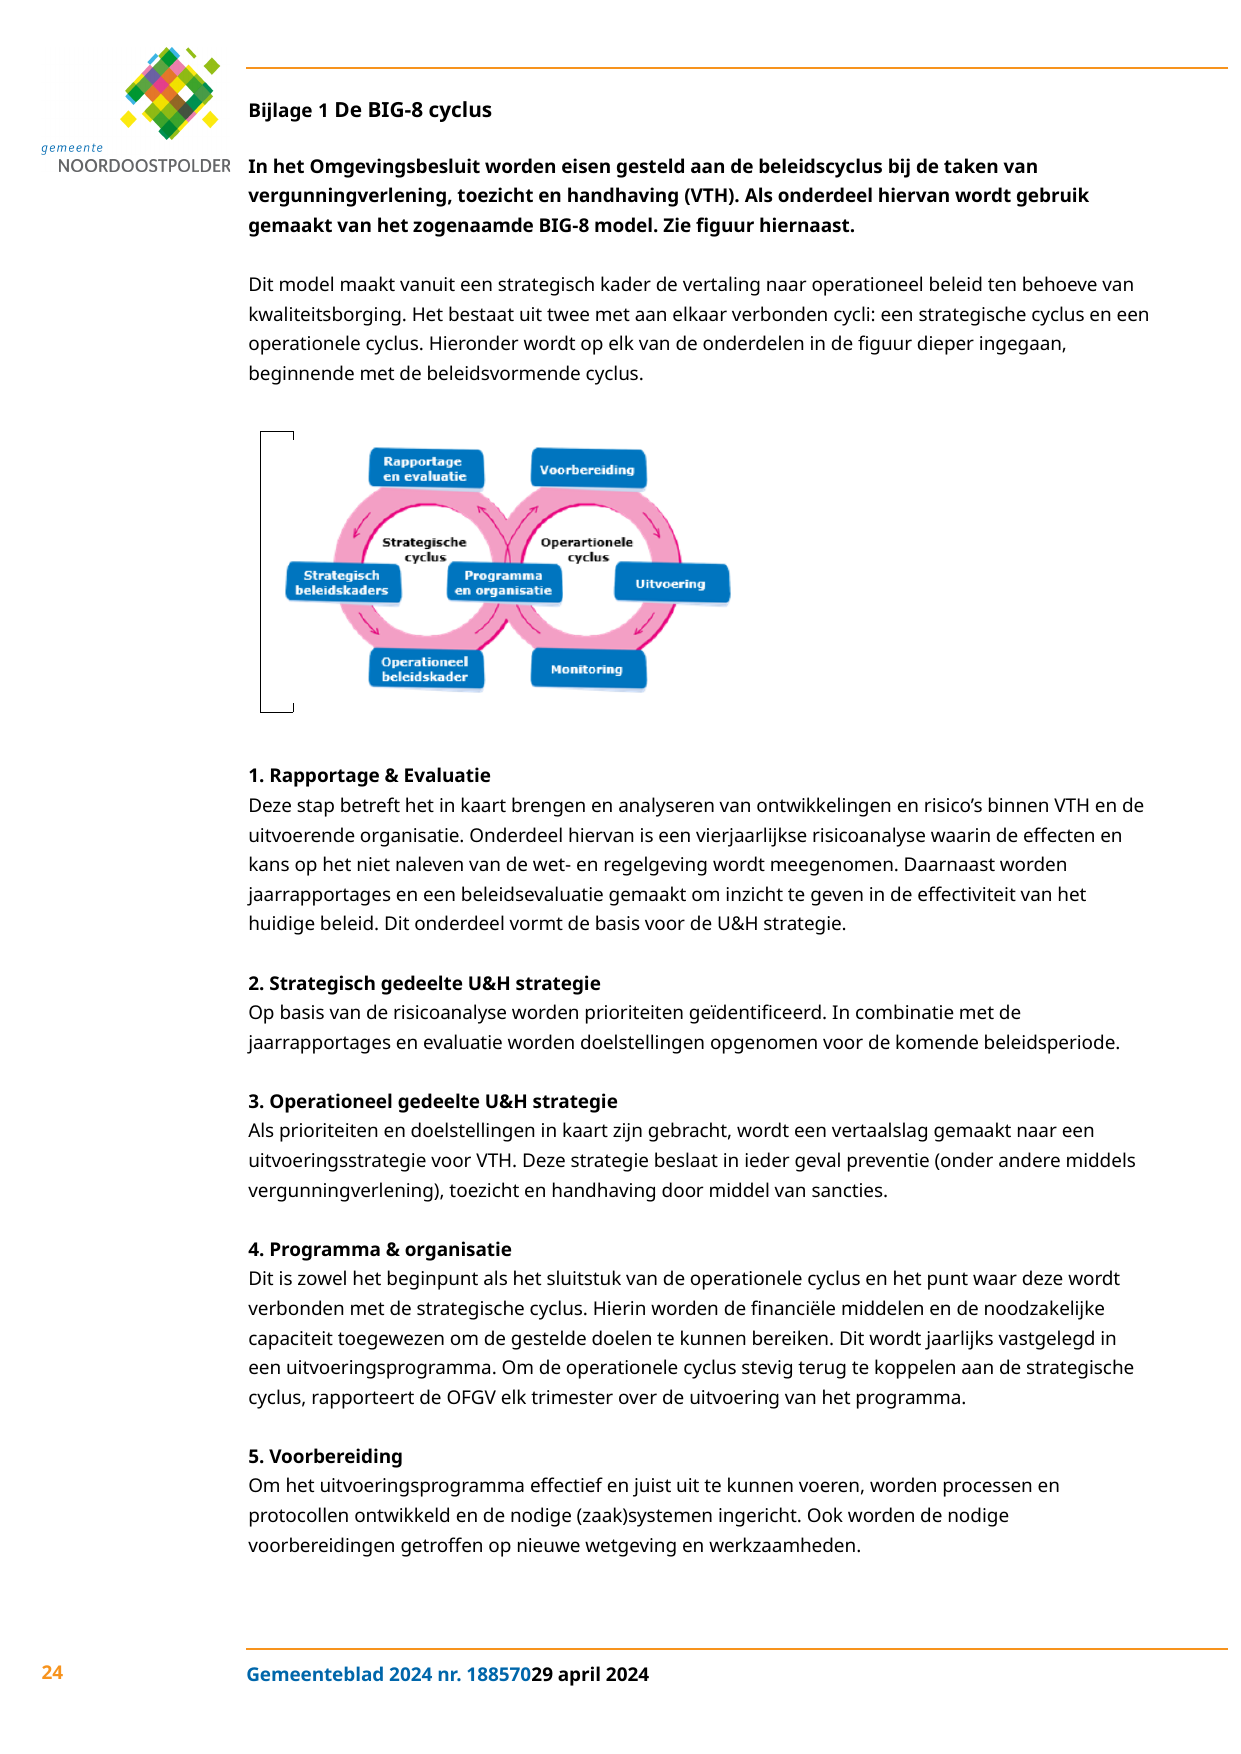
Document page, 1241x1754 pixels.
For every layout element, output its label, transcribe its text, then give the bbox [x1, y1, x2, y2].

text Dit model maakt vanuit een strategisch kader de vertaling naar operationeel beleid ten behoeve van kwaliteitsborging. Het bestaat uit twee met aan elkaar verbonden cycli: een strategische cyclus en een operationele cyclus. Hieronder wordt op elk van de onderdelen in de figuur dieper ingegaan, beginnende met de beleidsvormende cyclus. [248, 271, 1152, 386]
text Dit is zowel het beginpunt als het sluitstuk van de operationele cyclus en het punt waar deze wordt verbonden met de strategische cyclus. Hierin worden de financiële middelen en de noodzakelijke capaciteit toegewezen om de gestelde doelen te kunnen bereiken. Dit wordt jaarlijks vastgelegd in een uitvoeringsprogramma. Om de operationele cyclus stevig terug te koppelen aan de strategische cyclus, rapporteert de OFGV elk trimester over de uitvoering van het programma. [248, 1266, 1152, 1410]
text 2. Strategisch gedeelte U&H strategie [248, 970, 1152, 996]
text Op basis van de risicoanalyse worden prioriteiten geïdentificeerd. In combinatie met de jaarrapportages en evaluatie worden doelstellingen opgenomen voor de komende beleidsperiode. [248, 999, 1152, 1055]
picture [268, 440, 742, 703]
text 1. Rapportage & Evaluatie [248, 763, 1152, 788]
text Bijlage 1 De BIG-8 cyclus [248, 95, 1152, 123]
text In het Omgevingsbesluit worden eisen gesteld aan de beleidscyclus bij de taken van vergunningverlening, toezicht en handhaving (VTH). Als onderdeel hiervan wordt gebruik gemaakt van het zogenaamde BIG-8 model. Zie figuur hiernaast. [248, 153, 1152, 238]
text Als prioriteiten en doelstellingen in kaart zijn gebracht, wordt een vertaalslag gemaakt naar een uitvoeringsstrategie voor VTH. Deze strategie beslaat in ieder geval preventie (onder andere middels vergunningverlening), toezicht en handhaving door middel van sancties. [248, 1118, 1152, 1203]
picture [41, 47, 231, 172]
text 4. Programma & organisatie [248, 1236, 1152, 1262]
text Deze stap betreft het in kaart brengen en analyseren van ontwikkelingen en risico’s binnen VTH en de uitvoerende organisatie. Onderdeel hiervan is een vierjaarlijkse risicoanalyse waarin de effecten en kans op het niet naleven van de wet- en regelgeving wordt meegenomen. Daarnaast worden jaarrapportages en een beleidsevaluatie gemaakt om inzicht te geven in de effectiviteit van het huidige beleid. Dit onderdeel vormt de basis voor de U&H strategie. [248, 792, 1152, 936]
text 5. Voorbereiding [248, 1443, 1152, 1469]
text Om het uitvoeringsprogramma effectief en juist uit te kunnen voeren, worden processen en protocollen ontwikkeld en de nodige (zaak)systemen ingericht. Ook worden de nodige voorbereidingen getroffen op nieuwe wetgeving en werkzaamheden. [248, 1473, 1152, 1558]
text 3. Operationeel gedeelte U&H strategie [248, 1088, 1152, 1114]
